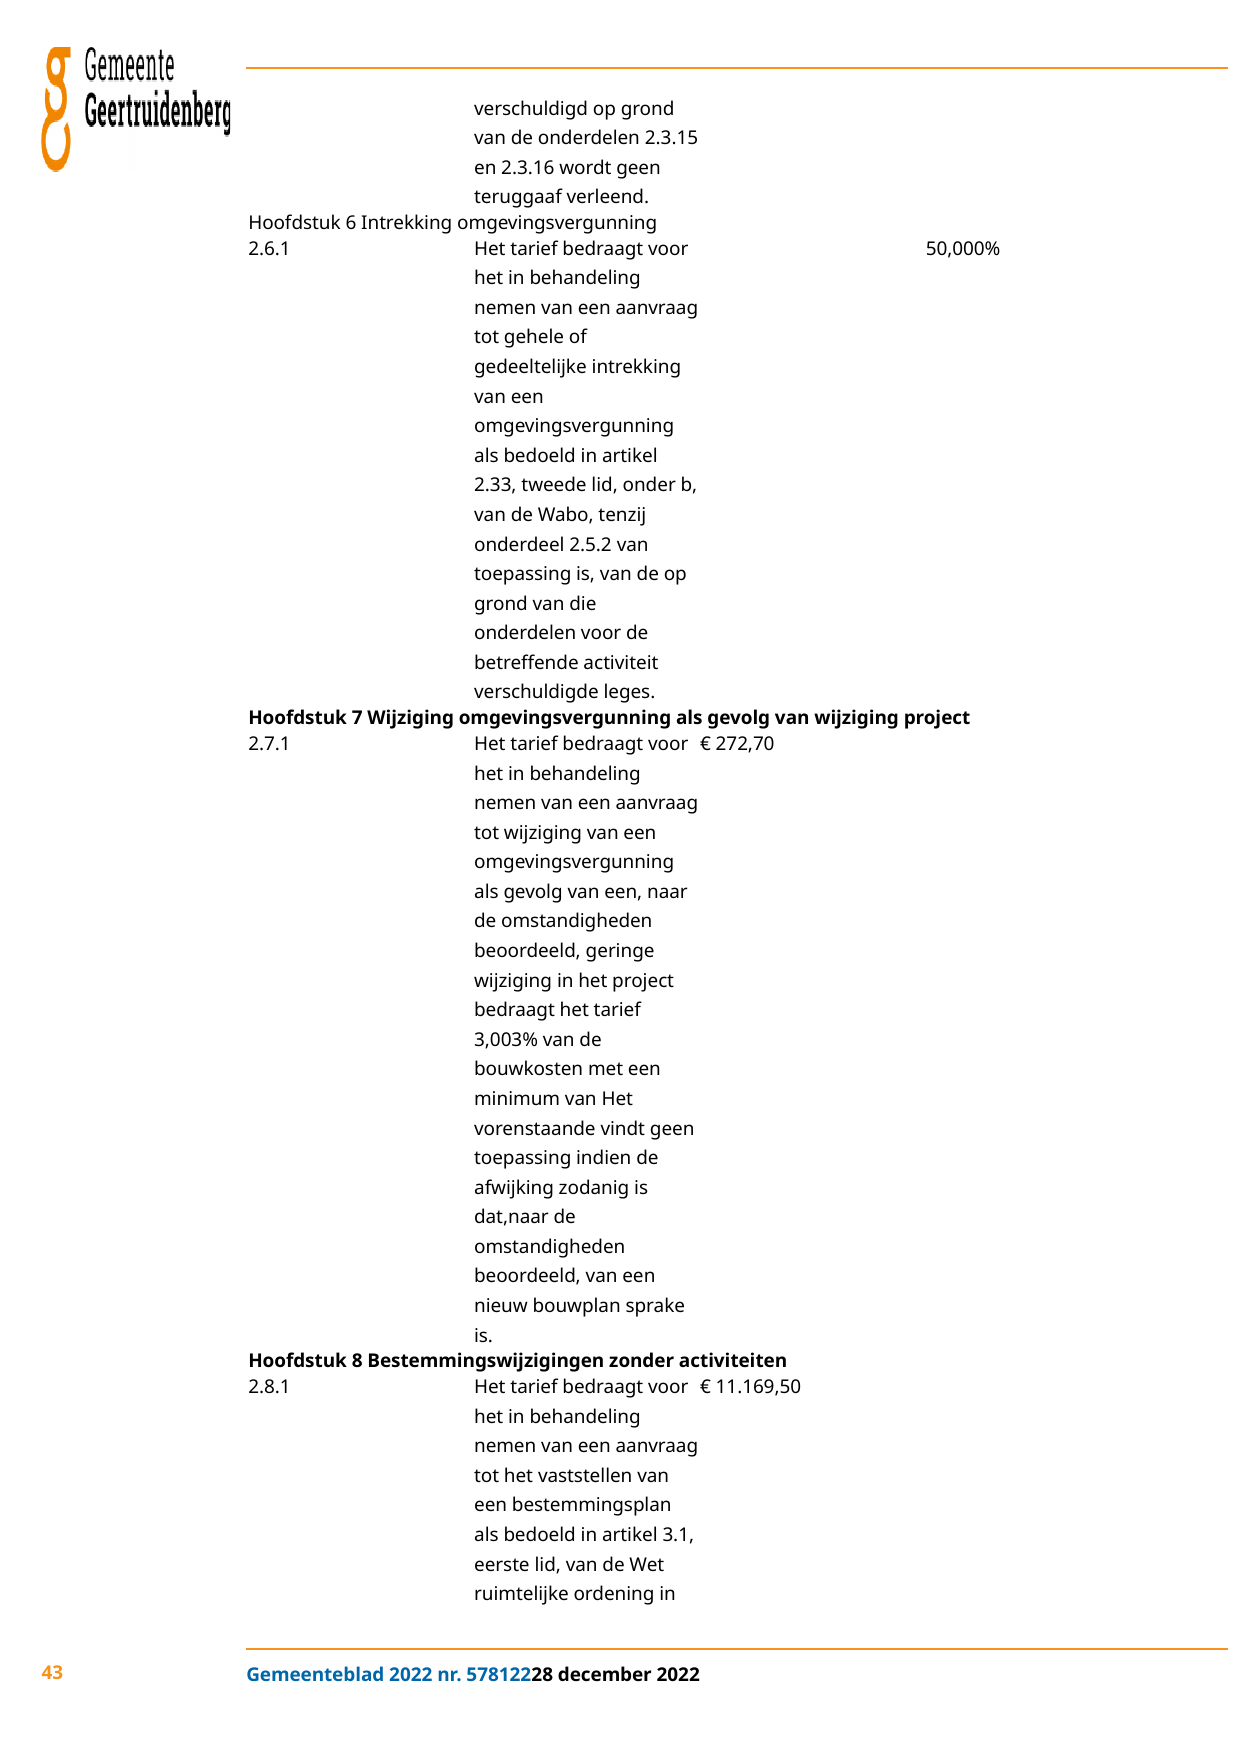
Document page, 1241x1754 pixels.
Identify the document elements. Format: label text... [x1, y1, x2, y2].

table_cell 2.6.1 [248, 235, 474, 704]
table_cell [700, 235, 926, 704]
table_cell verschuldigd op grond van de onderdelen 2.3.15 en 2.3.16 wordt geen teruggaaf verleend. [474, 95, 700, 209]
table_cell Het tarief bedraagt voor het in behandeling nemen van een aanvraag tot gehele of gedeeltelijke intrekking van een omgevingsvergunning als bedoeld in artikel 2.33, tweede lid, onder b, van de Wabo, tenzij onderdeel 2.5.2 van toepassing is, van de op grond van die onderdelen voor de betreffende activiteit verschuldigde leges. [474, 235, 700, 704]
table_cell € 272,70 [700, 730, 926, 1348]
table_cell Hoofdstuk 8 Bestemmingswijzigingen zonder activiteiten [248, 1348, 1152, 1373]
table_cell [248, 95, 474, 209]
picture [41, 47, 231, 172]
table_cell [700, 95, 926, 209]
table_cell [926, 1373, 1152, 1606]
table_cell Hoofdstuk 7 Wijziging omgevingsvergunning als gevolg van wijziging project [248, 705, 1152, 730]
table_cell Het tarief bedraagt voor het in behandeling nemen van een aanvraag tot wijziging van een omgevingsvergunning als gevolg van een, naar de omstandigheden beoordeeld, geringe wijziging in het project bedraagt het tarief 3,003% van de bouwkosten met een minimum van Het vorenstaande vindt geen toepassing indien de afwijking zodanig is dat,naar de omstandigheden beoordeeld, van een nieuw bouwplan sprake is. [474, 730, 700, 1348]
table_cell 2.7.1 [248, 730, 474, 1348]
table_cell 2.8.1 [248, 1373, 474, 1606]
table_cell [926, 95, 1152, 209]
table_cell [926, 730, 1152, 1348]
table_cell € 11.169,50 [700, 1373, 926, 1606]
table_cell Het tarief bedraagt voor het in behandeling nemen van een aanvraag tot het vaststellen van een bestemmingsplan als bedoeld in artikel 3.1, eerste lid, van de Wet ruimtelijke ordening in [474, 1373, 700, 1606]
table_cell 50,000% [926, 235, 1152, 704]
table_cell Hoofdstuk 6 Intrekking omgevingsvergunning [248, 209, 1152, 235]
